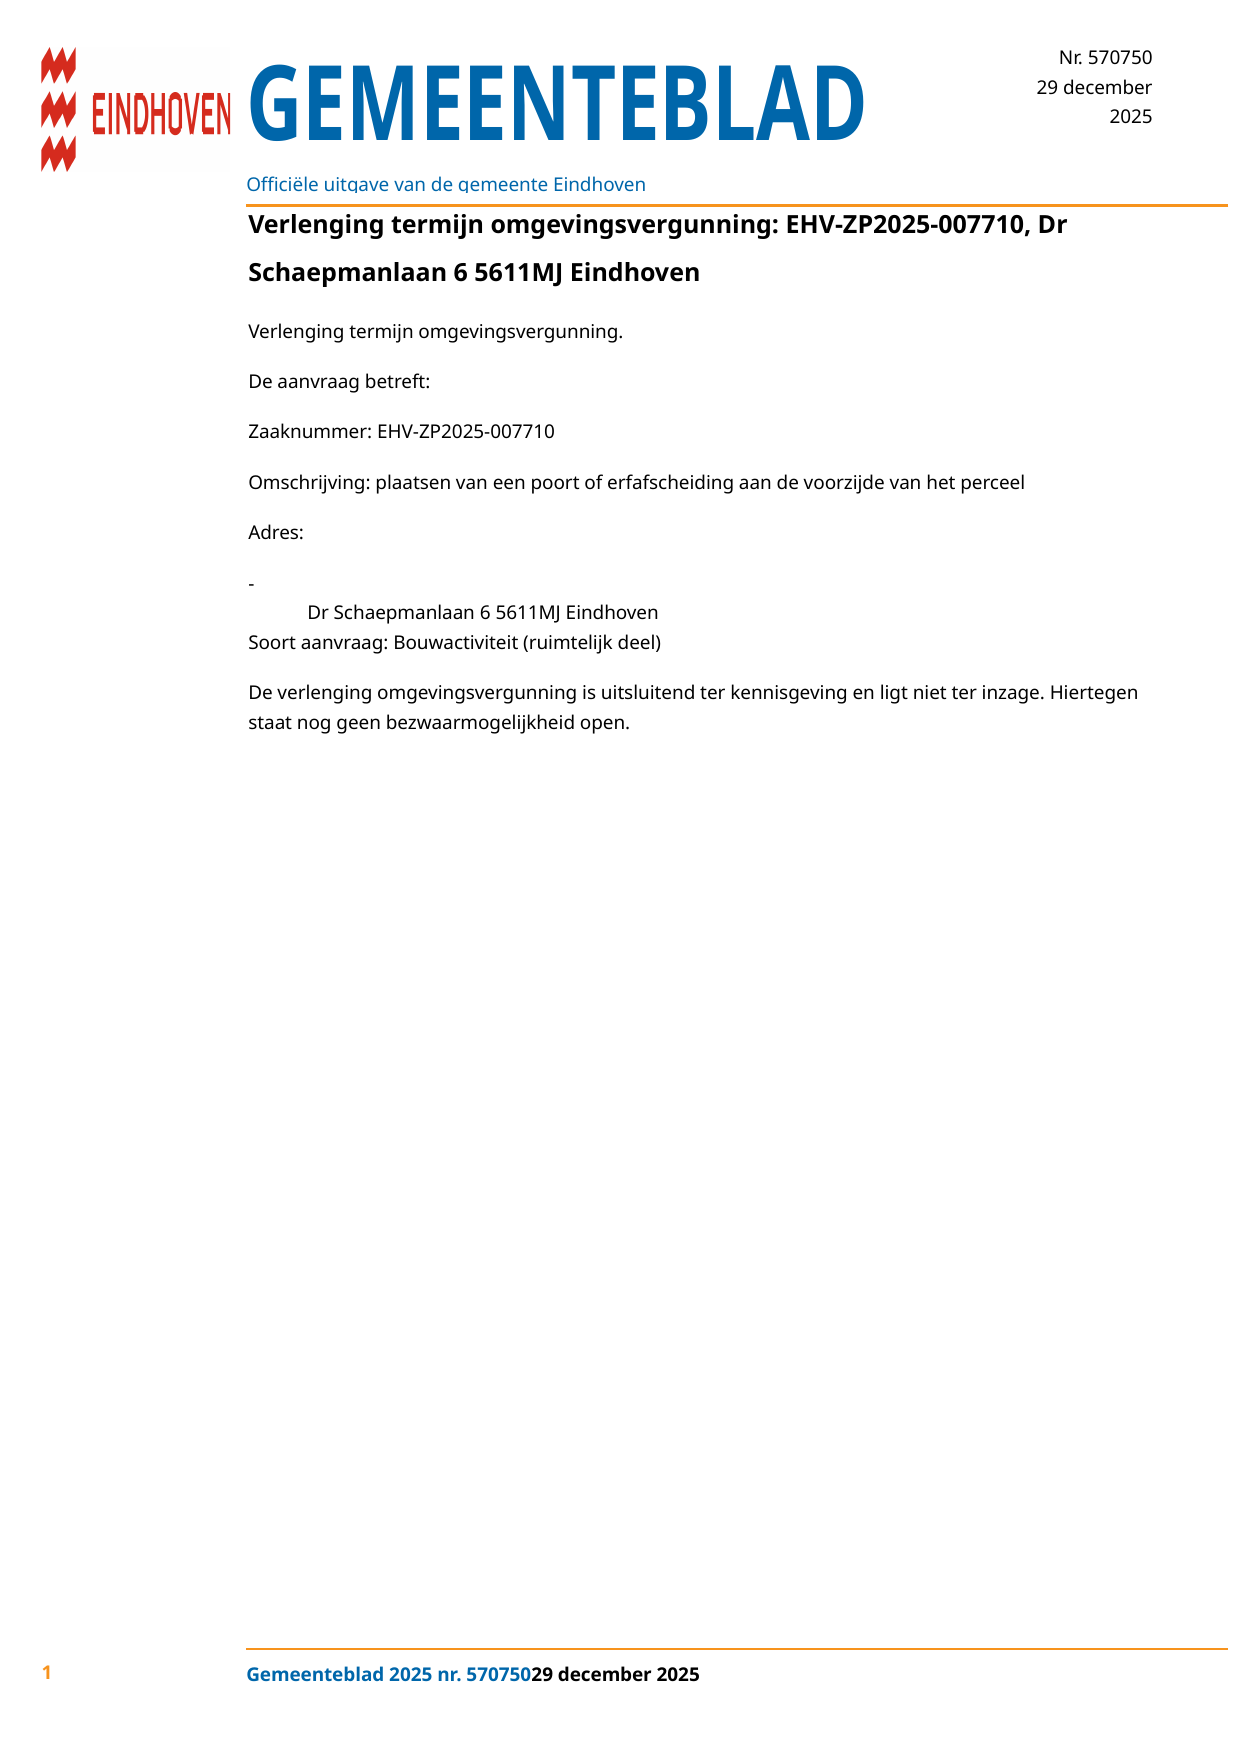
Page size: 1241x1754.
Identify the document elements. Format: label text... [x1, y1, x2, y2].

text Soort aanvraag: Bouwactiviteit (ruimtelijk deel) [248, 629, 1152, 655]
text Adres: [248, 519, 1152, 545]
text Omschrijving: plaatsen van een poort of erfafscheiding aan de voorzijde van het perceel [248, 469, 1152, 495]
text Verlenging termijn omgevingsvergunning: EHV-ZP2025-007710, Dr Schaepmanlaan 6 5611MJ Eindhoven [248, 207, 1152, 288]
text Verlenging termijn omgevingsvergunning. [248, 318, 1152, 344]
text De aanvraag betreft: [248, 368, 1152, 394]
list Dr Schaepmanlaan 6 5611MJ Eindhoven [248, 599, 1152, 625]
picture [41, 47, 231, 172]
text Zaaknummer: EHV-ZP2025-007710 [248, 419, 1152, 444]
text De verlenging omgevingsvergunning is uitsluitend ter kennisgeving en ligt niet ter inzage. Hiertegen staat nog geen bezwaarmogelijkheid open. [248, 679, 1152, 735]
